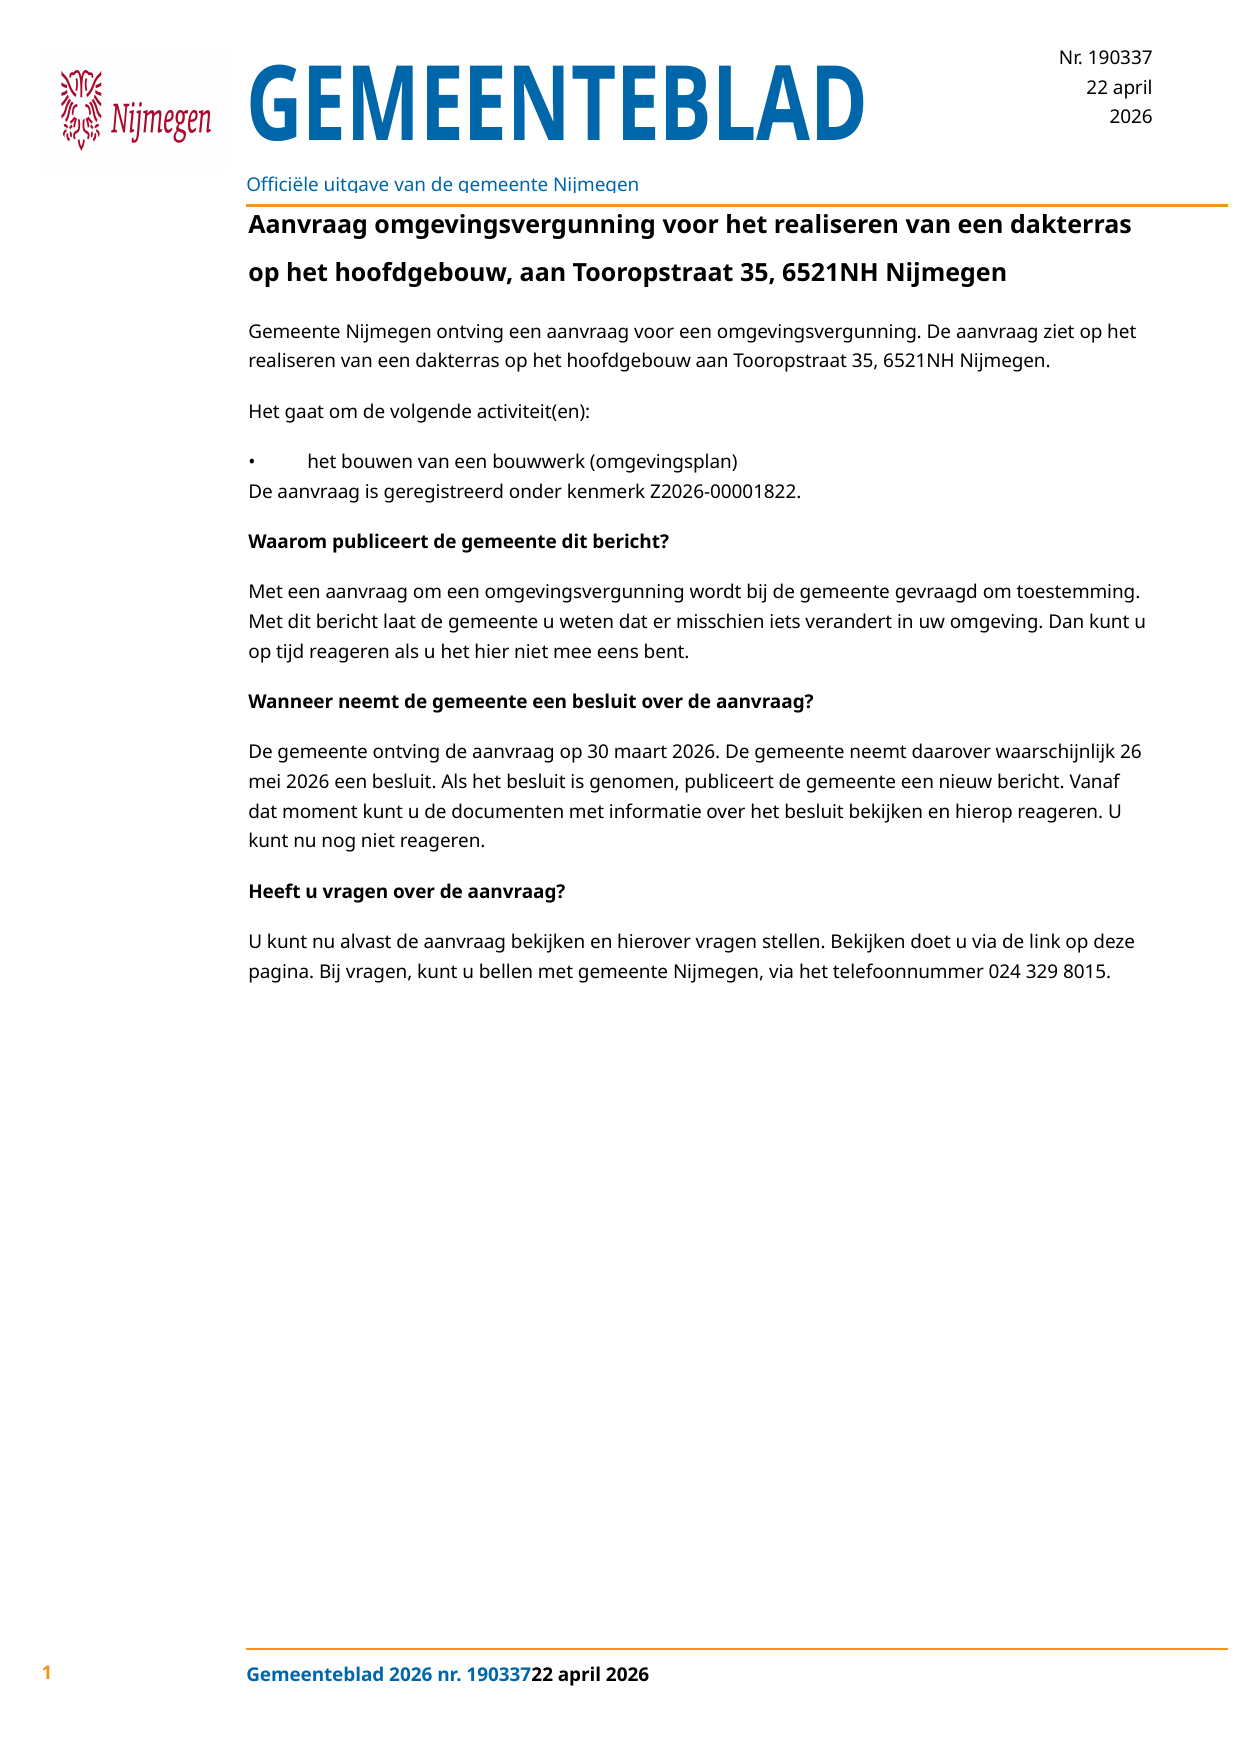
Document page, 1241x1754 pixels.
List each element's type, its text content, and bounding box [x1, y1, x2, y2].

text Met een aanvraag om een omgevingsvergunning wordt bij de gemeente gevraagd om toestemming. Met dit bericht laat de gemeente u weten dat er misschien iets verandert in uw omgeving. Dan kunt u op tijd reageren als u het hier niet mee eens bent. [248, 579, 1152, 664]
list het bouwen van een bouwwerk (omgevingsplan) [248, 448, 1152, 474]
text De gemeente ontving de aanvraag op 30 maart 2026. De gemeente neemt daarover waarschijnlijk 26 mei 2026 een besluit. Als het besluit is genomen, publiceert de gemeente een nieuw bericht. Vanaf dat moment kunt u de documenten met informatie over het besluit bekijken en hierop reageren. U kunt nu nog niet reageren. [248, 739, 1152, 853]
text Gemeente Nijmegen ontving een aanvraag voor een omgevingsvergunning. De aanvraag ziet op het realiseren van een dakterras op het hoofdgebouw aan Tooropstraat 35, 6521NH Nijmegen. [248, 318, 1152, 373]
text U kunt nu alvast de aanvraag bekijken en hierover vragen stellen. Bekijken doet u via de link op deze pagina. Bij vragen, kunt u bellen met gemeente Nijmegen, via het telefoonnummer 024 329 8015. [248, 928, 1152, 984]
text Heeft u vragen over de aanvraag? [248, 878, 1152, 904]
picture [41, 47, 231, 172]
text Aanvraag omgevingsvergunning voor het realiseren van een dakterras op het hoofdgebouw, aan Tooropstraat 35, 6521NH Nijmegen [248, 207, 1152, 288]
text De aanvraag is geregistreerd onder kenmerk Z2026-00001822. [248, 478, 1152, 504]
text Wanneer neemt de gemeente een besluit over de aanvraag? [248, 688, 1152, 714]
text Het gaat om de volgende activiteit(en): [248, 398, 1152, 424]
text Waarom publiceert de gemeente dit bericht? [248, 528, 1152, 554]
